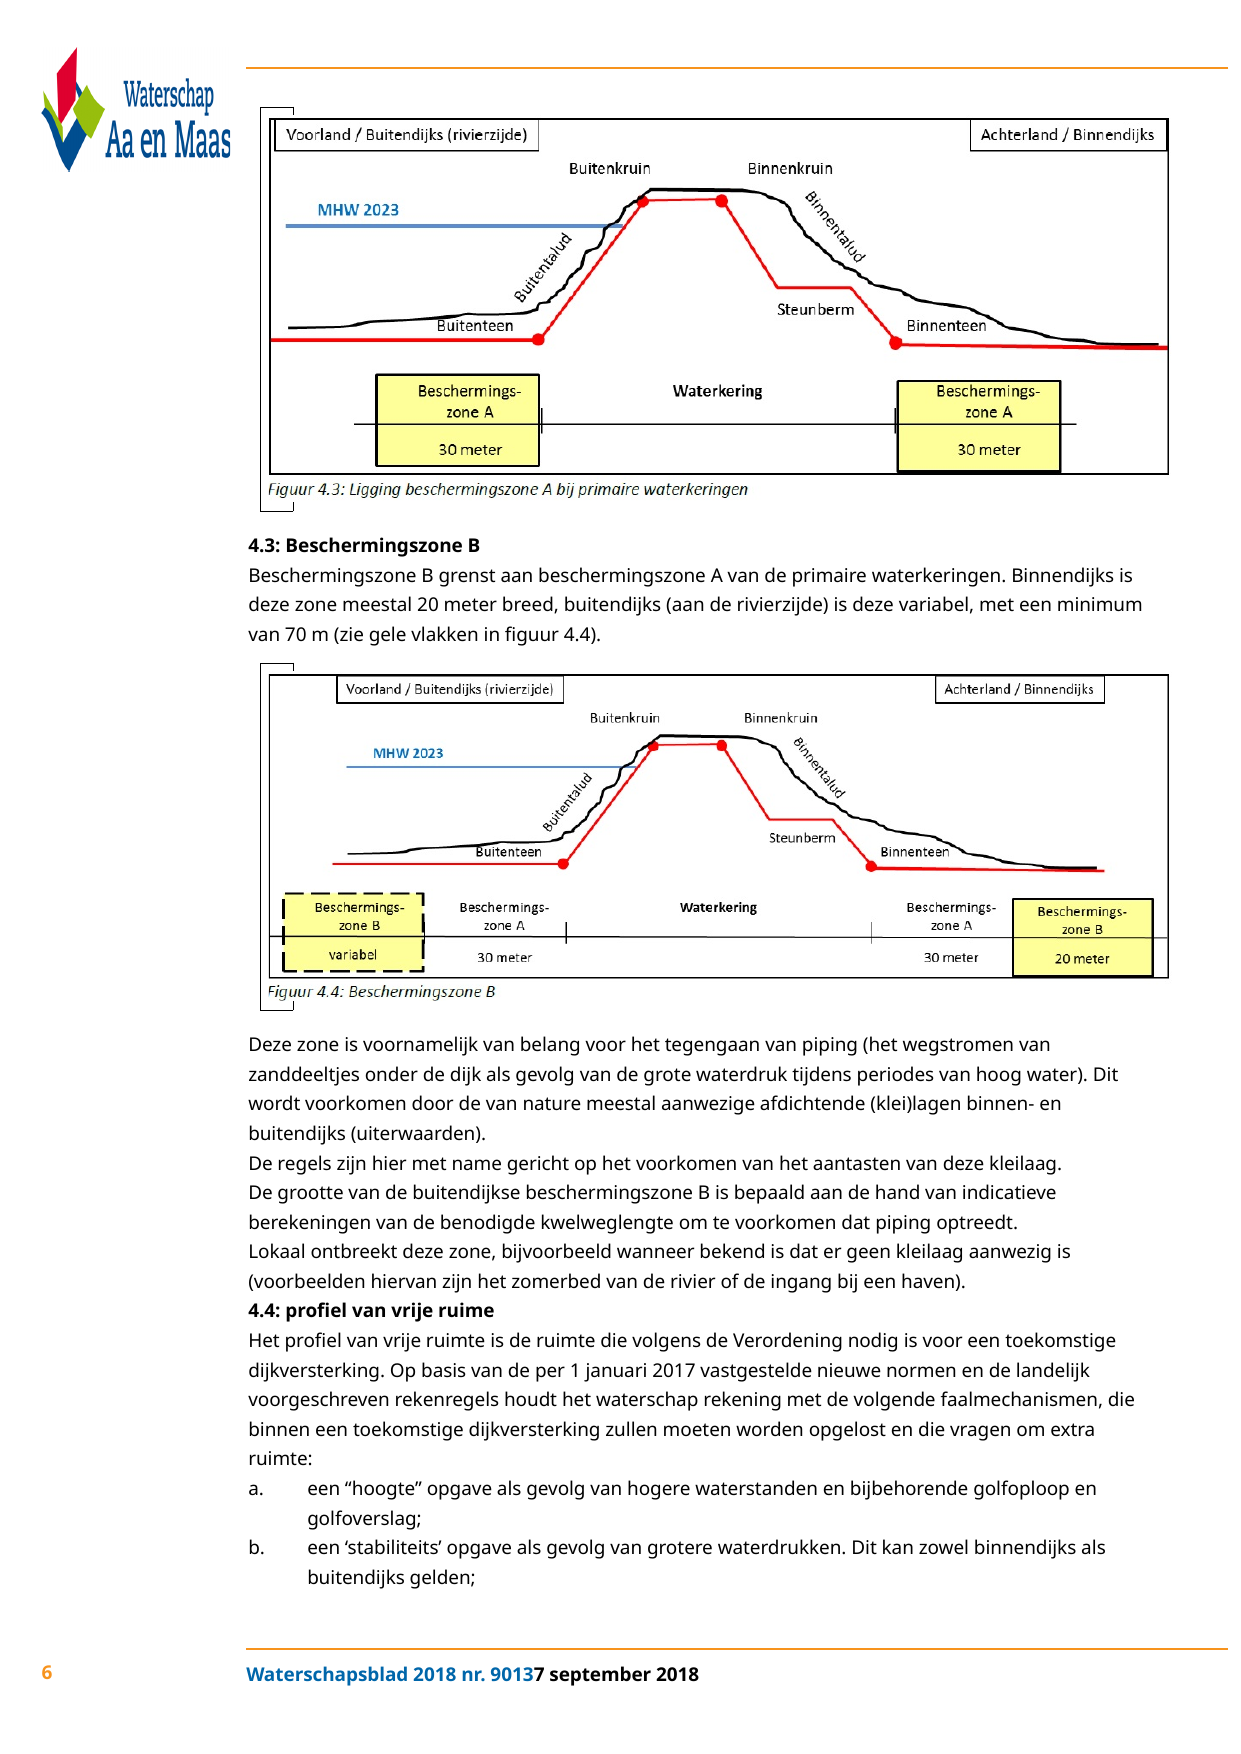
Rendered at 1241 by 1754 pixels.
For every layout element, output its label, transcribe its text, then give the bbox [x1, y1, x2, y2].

picture [41, 47, 231, 172]
text De regels zijn hier met name gericht op het voorkomen van het aantasten van deze kleilaag. [248, 1150, 1152, 1175]
text Deze zone is voornamelijk van belang voor het tegengaan van piping (het wegstromen van zanddeeltjes onder de dijk als gevolg van de grote waterdruk tijdens periodes van hoog water). Dit wordt voorkomen door de van nature meestal aanwezige afdichtende (klei)lagen binnen- en buitendijks (uiterwaarden). [248, 1031, 1152, 1146]
text 4.4: profiel van vrije ruime [248, 1298, 1152, 1323]
list een ‘stabiliteits’ opgave als gevolg van grotere waterdrukken. Dit kan zowel binnendijks als buitendijks gelden; [248, 1534, 1152, 1589]
text Lokaal ontbreekt deze zone, bijvoorbeeld wanneer bekend is dat er geen kleilaag aanwezig is (voorbeelden hiervan zijn het zomerbed van de rivier of de ingang bij een haven). [248, 1238, 1152, 1294]
text De grootte van de buitendijkse beschermingszone B is bepaald aan de hand van indicatieve berekeningen van de benodigde kwelweglengte om te voorkomen dat piping optreedt. [248, 1179, 1152, 1234]
text 4.3: Beschermingszone B [248, 532, 1152, 558]
text Het profiel van vrije ruimte is de ruimte die volgens de Verordening nodig is voor een toekomstige dijkversterking. Op basis van de per 1 januari 2017 vastgestelde nieuwe normen en de landelijk voorgeschreven rekenregels houdt het waterschap rekening met de volgende faalmechanismen, die binnen een toekomstige dijkversterking zullen moeten worden opgelost en die vragen om extra ruimte: [248, 1327, 1152, 1471]
text Beschermingszone B grenst aan beschermingszone A van de primaire waterkeringen. Binnendijks is deze zone meestal 20 meter breed, buitendijks (aan de rivierzijde) is deze variabel, met een minimum van 70 m (zie gele vlakken in figuur 4.4). [248, 562, 1152, 647]
list een “hoogte” opgave als gevolg van hogere waterstanden en bijbehorende golfoploop en golfoverslag; [248, 1475, 1152, 1530]
picture [268, 115, 1173, 502]
picture [268, 671, 1173, 1001]
